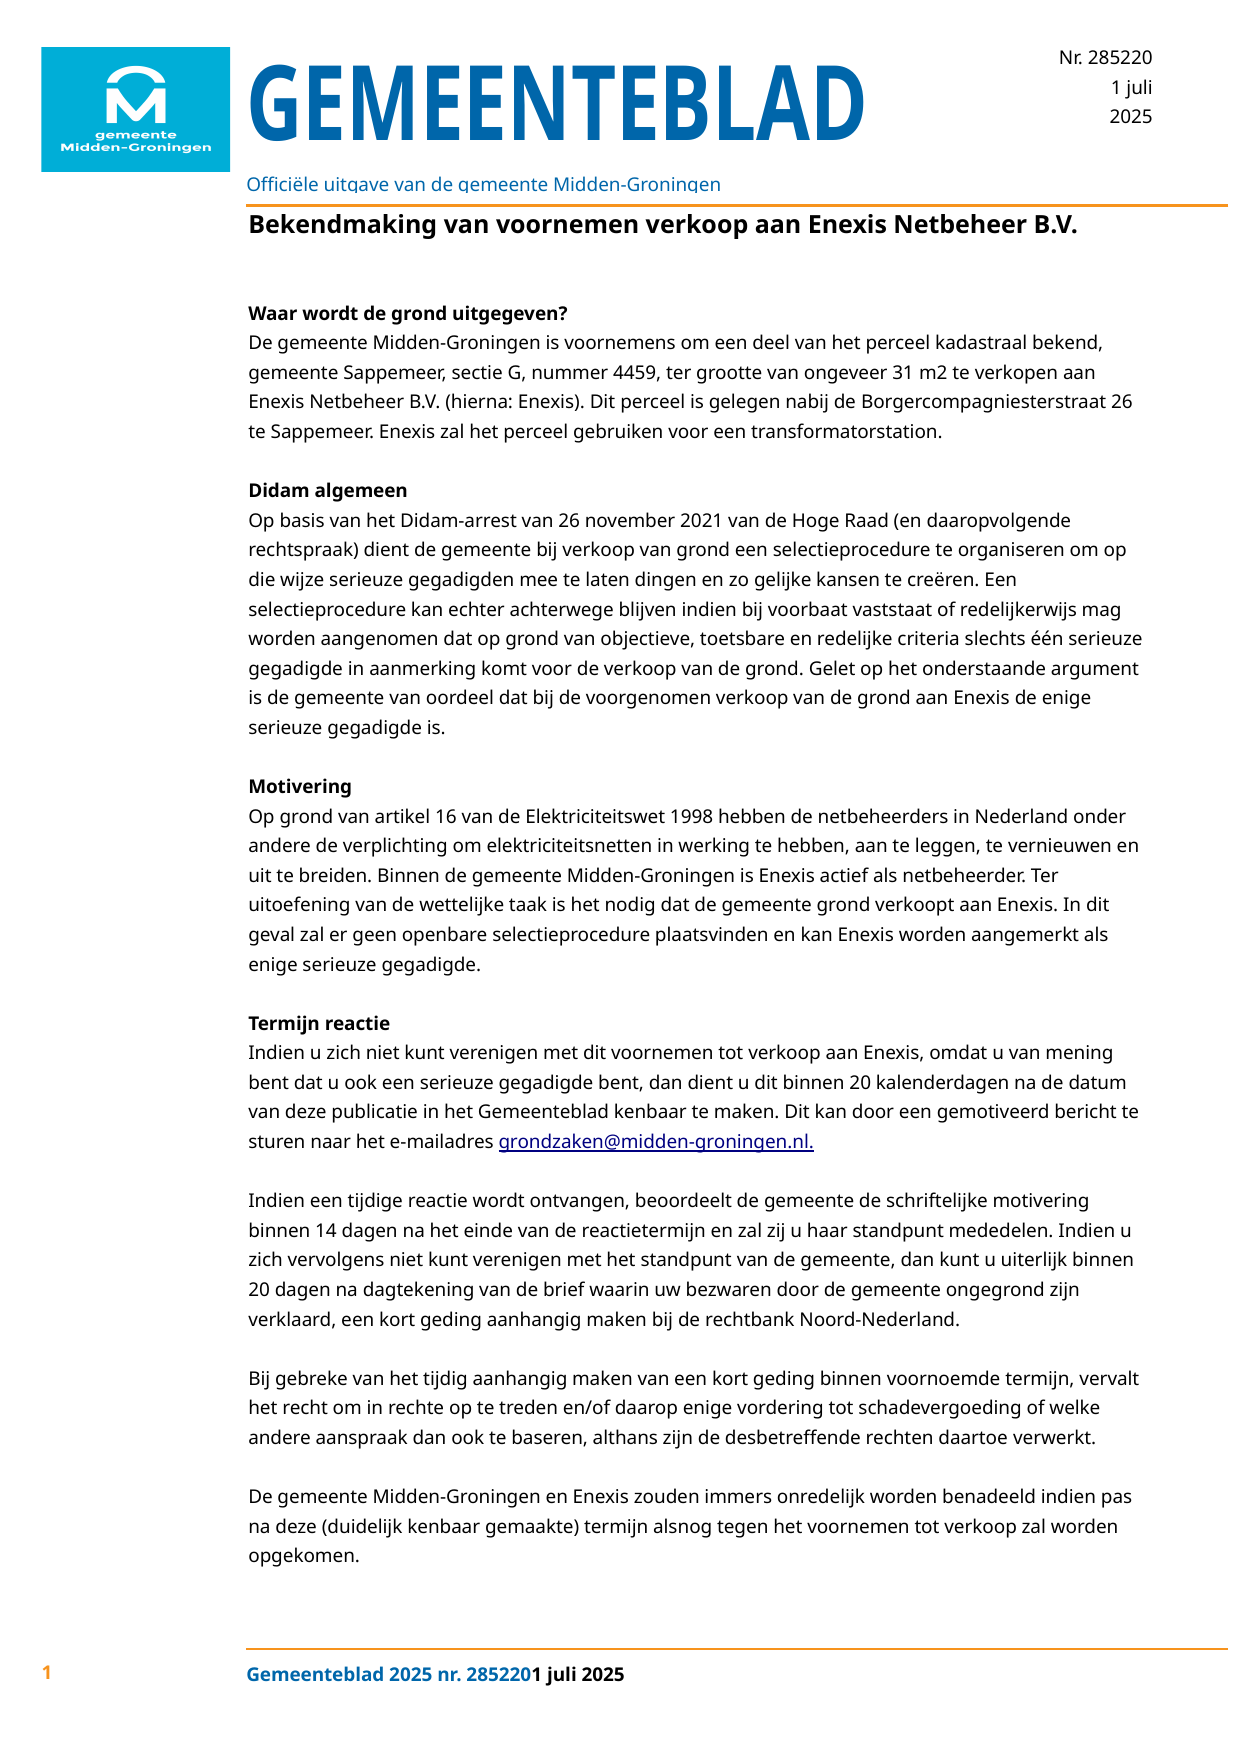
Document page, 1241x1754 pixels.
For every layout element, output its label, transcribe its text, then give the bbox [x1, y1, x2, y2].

text Bij gebreke van het tijdig aanhangig maken van een kort geding binnen voornoemde termijn, vervalt het recht om in rechte op te treden en/of daarop enige vordering tot schadevergoeding of welke andere aanspraak dan ook te baseren, althans zijn de desbetreffende rechten daartoe verwerkt. [248, 1365, 1152, 1450]
text De gemeente Midden-Groningen is voornemens om een deel van het perceel kadastraal bekend, gemeente Sappemeer, sectie G, nummer 4459, ter grootte van ongeveer 31 m2 te verkopen aan Enexis Netbeheer B.V. (hierna: Enexis). Dit perceel is gelegen nabij de Borgercompagniesterstraat 26 te Sappemeer. Enexis zal het perceel gebruiken voor een transformatorstation. [248, 329, 1152, 444]
text Op basis van het Didam-arrest van 26 november 2021 van de Hoge Raad (en daaropvolgende rechtspraak) dient de gemeente bij verkoop van grond een selectieprocedure te organiseren om op die wijze serieuze gegadigden mee te laten dingen en zo gelijke kansen te creëren. Een selectieprocedure kan echter achterwege blijven indien bij voorbaat vaststaat of redelijkerwijs mag worden aangenomen dat op grond van objectieve, toetsbare en redelijke criteria slechts één serieuze gegadigde in aanmerking komt voor de verkoop van de grond. Gelet op het onderstaande argument is de gemeente van oordeel dat bij de voorgenomen verkoop van de grond aan Enexis de enige serieuze gegadigde is. [248, 507, 1152, 740]
text Op grond van artikel 16 van de Elektriciteitswet 1998 hebben de netbeheerders in Nederland onder andere de verplichting om elektriciteitsnetten in werking te hebben, aan te leggen, te vernieuwen en uit te breiden. Binnen de gemeente Midden-Groningen is Enexis actief als netbeheerder. Ter uitoefening van de wettelijke taak is het nodig dat de gemeente grond verkoopt aan Enexis. In dit geval zal er geen openbare selectieprocedure plaatsvinden en kan Enexis worden aangemerkt als enige serieuze gegadigde. [248, 803, 1152, 976]
picture [184, 146, 190, 153]
text Didam algemeen [248, 477, 1152, 503]
text Termijn reactie [248, 1010, 1152, 1036]
text Indien u zich niet kunt verenigen met dit voornemen tot verkoop aan Enexis, omdat u van mening bent dat u ook een serieuze gegadigde bent, dan dient u dit binnen 20 kalenderdagen na de datum van deze publicatie in het Gemeenteblad kenbaar te maken. Dit kan door een gemotiveerd bericht te sturen naar het e-mailadres grondzaken@midden-groningen.nl. [248, 1039, 1152, 1154]
text Bekendmaking van voornemen verkoop aan Enexis Netbeheer B.V. [248, 207, 1152, 241]
picture [108, 66, 164, 82]
text De gemeente Midden-Groningen en Enexis zouden immers onredelijk worden benadeeld indien pas na deze (duidelijk kenbaar gemaakte) termijn alsnog tegen het voornemen tot verkoop zal worden opgekomen. [248, 1483, 1152, 1568]
text Indien een tijdige reactie wordt ontvangen, beoordeelt de gemeente de schriftelijke motivering binnen 14 dagen na het einde van de reactietermijn en zal zij u haar standpunt mededelen. Indien u zich vervolgens niet kunt verenigen met het standpunt van de gemeente, dan kunt u uiterlijk binnen 20 dagen na dagtekening van de brief waarin uw bezwaren door de gemeente ongegrond zijn verklaard, een kort geding aanhangig maken bij de rechtbank Noord-Nederland. [248, 1187, 1152, 1331]
picture [107, 89, 165, 122]
text Waar wordt de grond uitgegeven? [248, 300, 1152, 326]
text Motivering [248, 773, 1152, 799]
